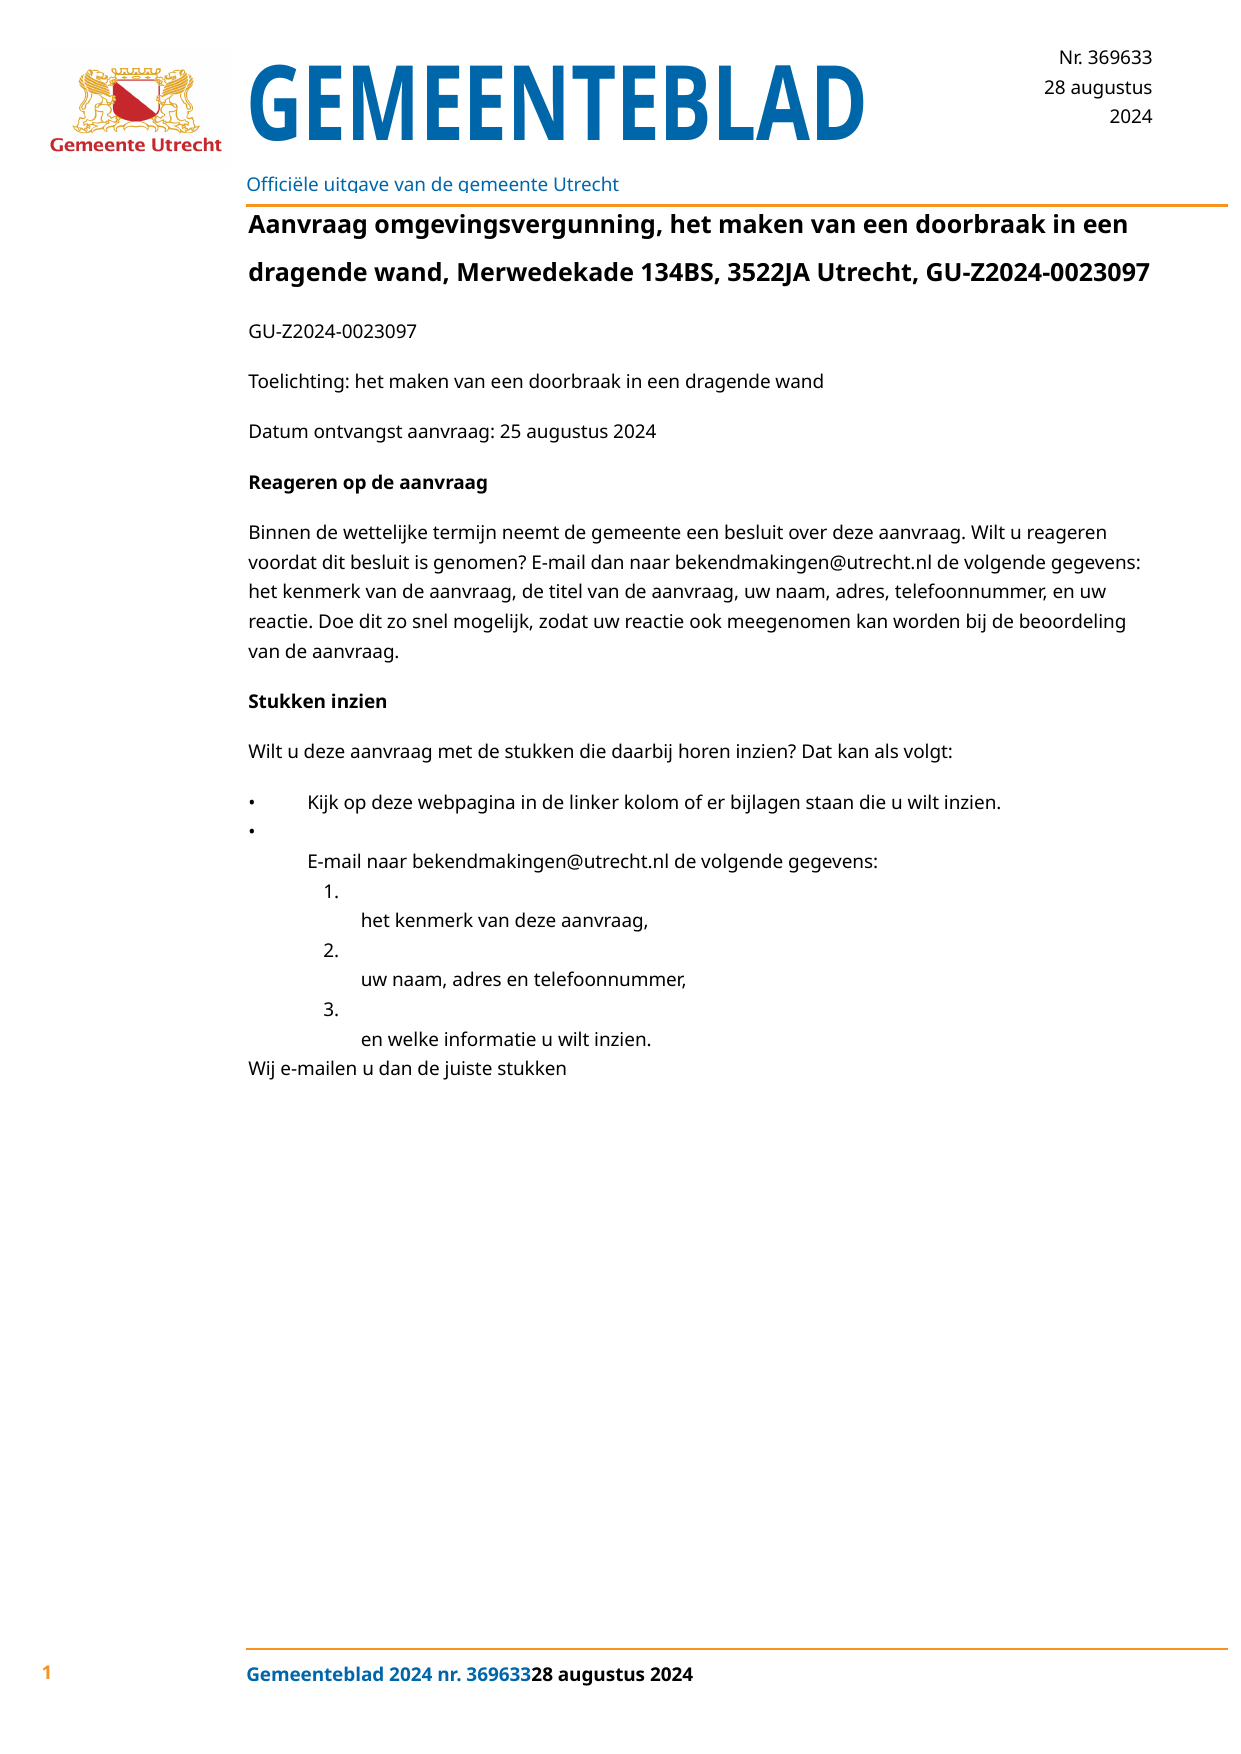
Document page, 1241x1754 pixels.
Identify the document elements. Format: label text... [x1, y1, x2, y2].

list en welke informatie u wilt inzien. [323, 1026, 1152, 1052]
text GU-Z2024-0023097 [248, 318, 1152, 344]
text Aanvraag omgevingsvergunning, het maken van een doorbraak in een dragende wand, Merwedekade 134BS, 3522JA Utrecht, GU-Z2024-0023097 [248, 207, 1152, 288]
text Datum ontvangst aanvraag: 25 augustus 2024 [248, 419, 1152, 444]
text Wij e-mailen u dan de juiste stukken [248, 1055, 1152, 1081]
list Kijk op deze webpagina in de linker kolom of er bijlagen staan die u wilt inzien. [248, 789, 1152, 815]
picture [41, 47, 231, 172]
text Toelichting: het maken van een doorbraak in een dragende wand [248, 368, 1152, 394]
text Binnen de wettelijke termijn neemt de gemeente een besluit over deze aanvraag. Wilt u reageren voordat dit besluit is genomen? E-mail dan naar bekendmakingen@utrecht.nl de volgende gegevens: het kenmerk van de aanvraag, de titel van de aanvraag, uw naam, adres, telefoonnummer, en uw reactie. Doe dit zo snel mogelijk, zodat uw reactie ook meegenomen kan worden bij de beoordeling van de aanvraag. [248, 519, 1152, 664]
list E-mail naar bekendmakingen@utrecht.nl de volgende gegevens: [248, 848, 1152, 874]
text Wilt u deze aanvraag met de stukken die daarbij horen inzien? Dat kan als volgt: [248, 739, 1152, 764]
text Stukken inzien [248, 688, 1152, 714]
text Reageren op de aanvraag [248, 469, 1152, 495]
list uw naam, adres en telefoonnummer, [323, 967, 1152, 992]
list het kenmerk van deze aanvraag, [323, 907, 1152, 933]
